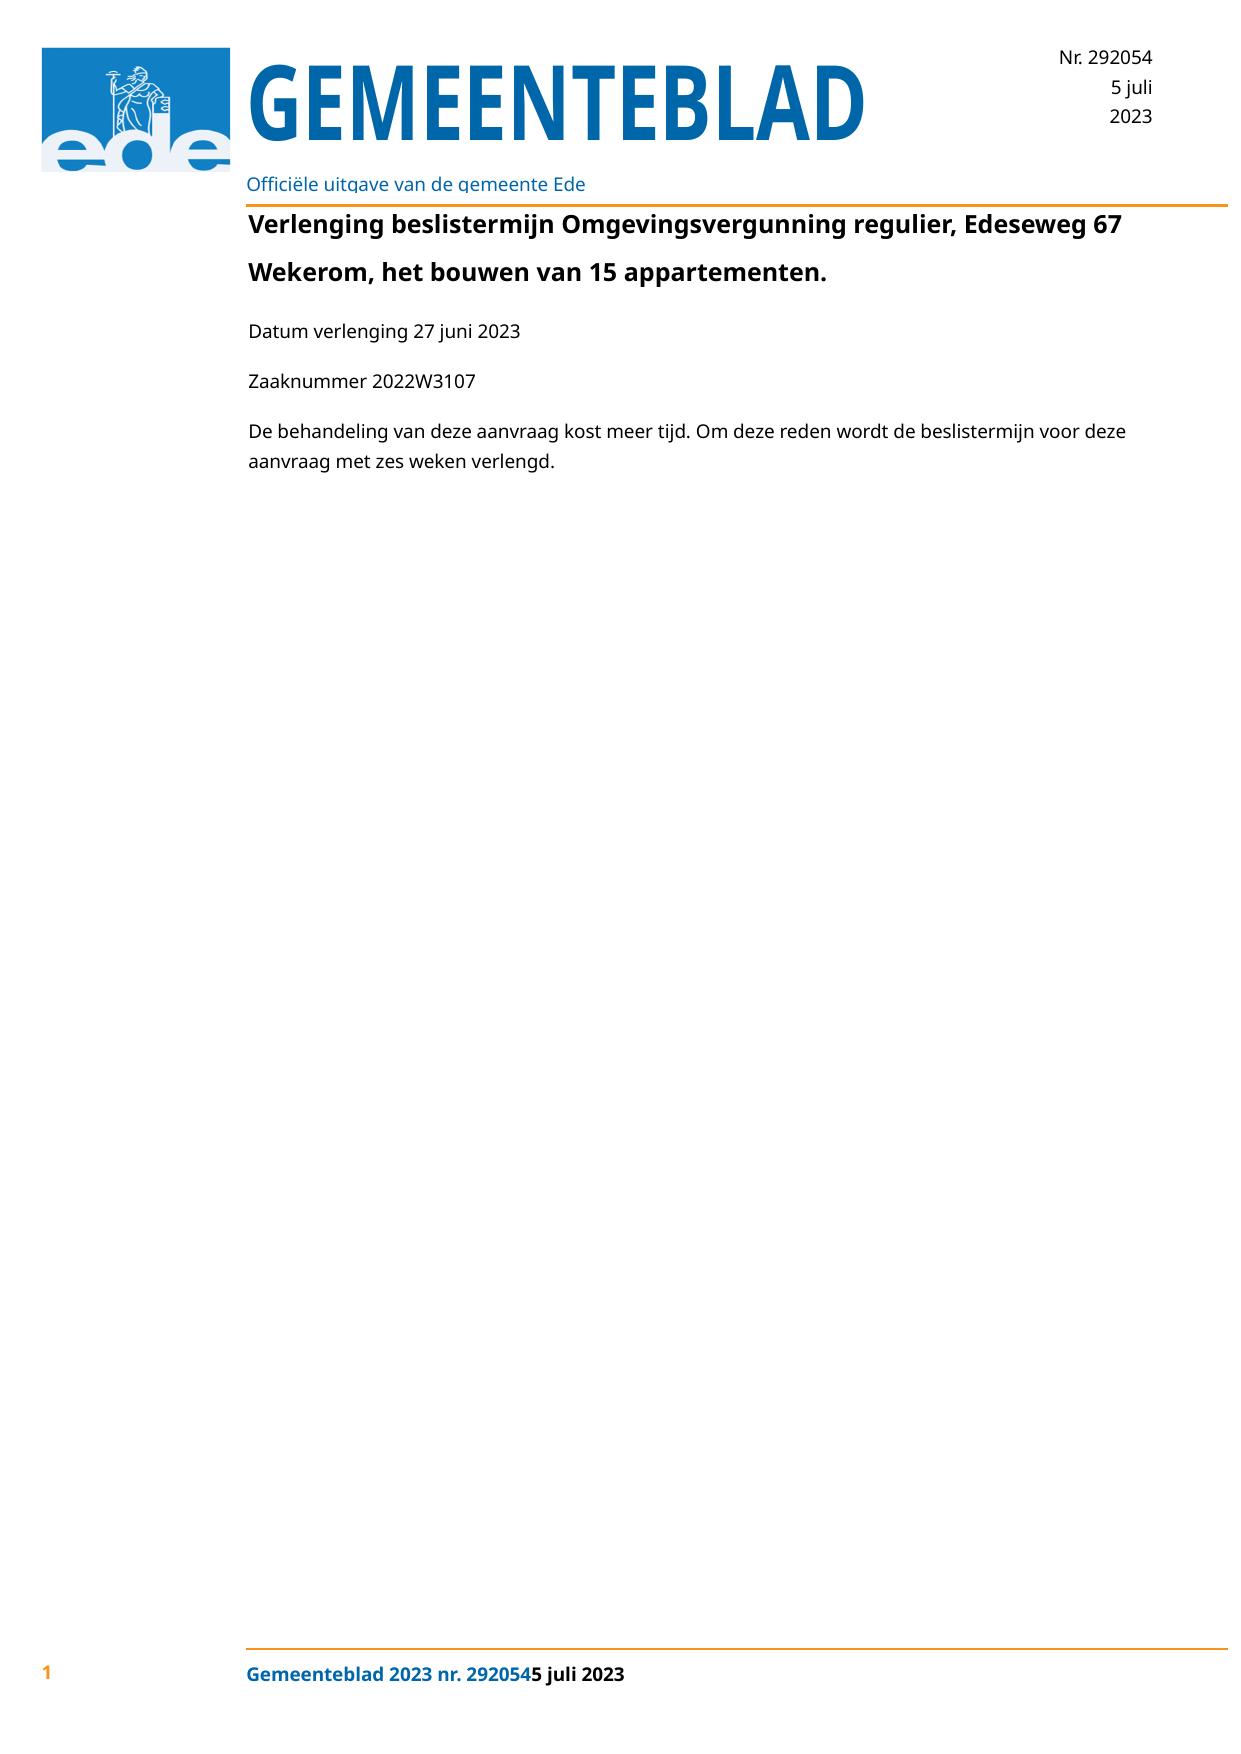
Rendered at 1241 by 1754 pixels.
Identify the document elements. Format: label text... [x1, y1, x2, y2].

text De behandeling van deze aanvraag kost meer tijd. Om deze reden wordt de beslistermijn voor deze aanvraag met zes weken verlengd. [248, 419, 1152, 474]
text Verlenging beslistermijn Omgevingsvergunning regulier, Edeseweg 67 Wekerom, het bouwen van 15 appartementen. [248, 207, 1152, 288]
text Datum verlenging 27 juni 2023 [248, 318, 1152, 344]
picture [41, 47, 231, 172]
text Zaaknummer 2022W3107 [248, 368, 1152, 394]
